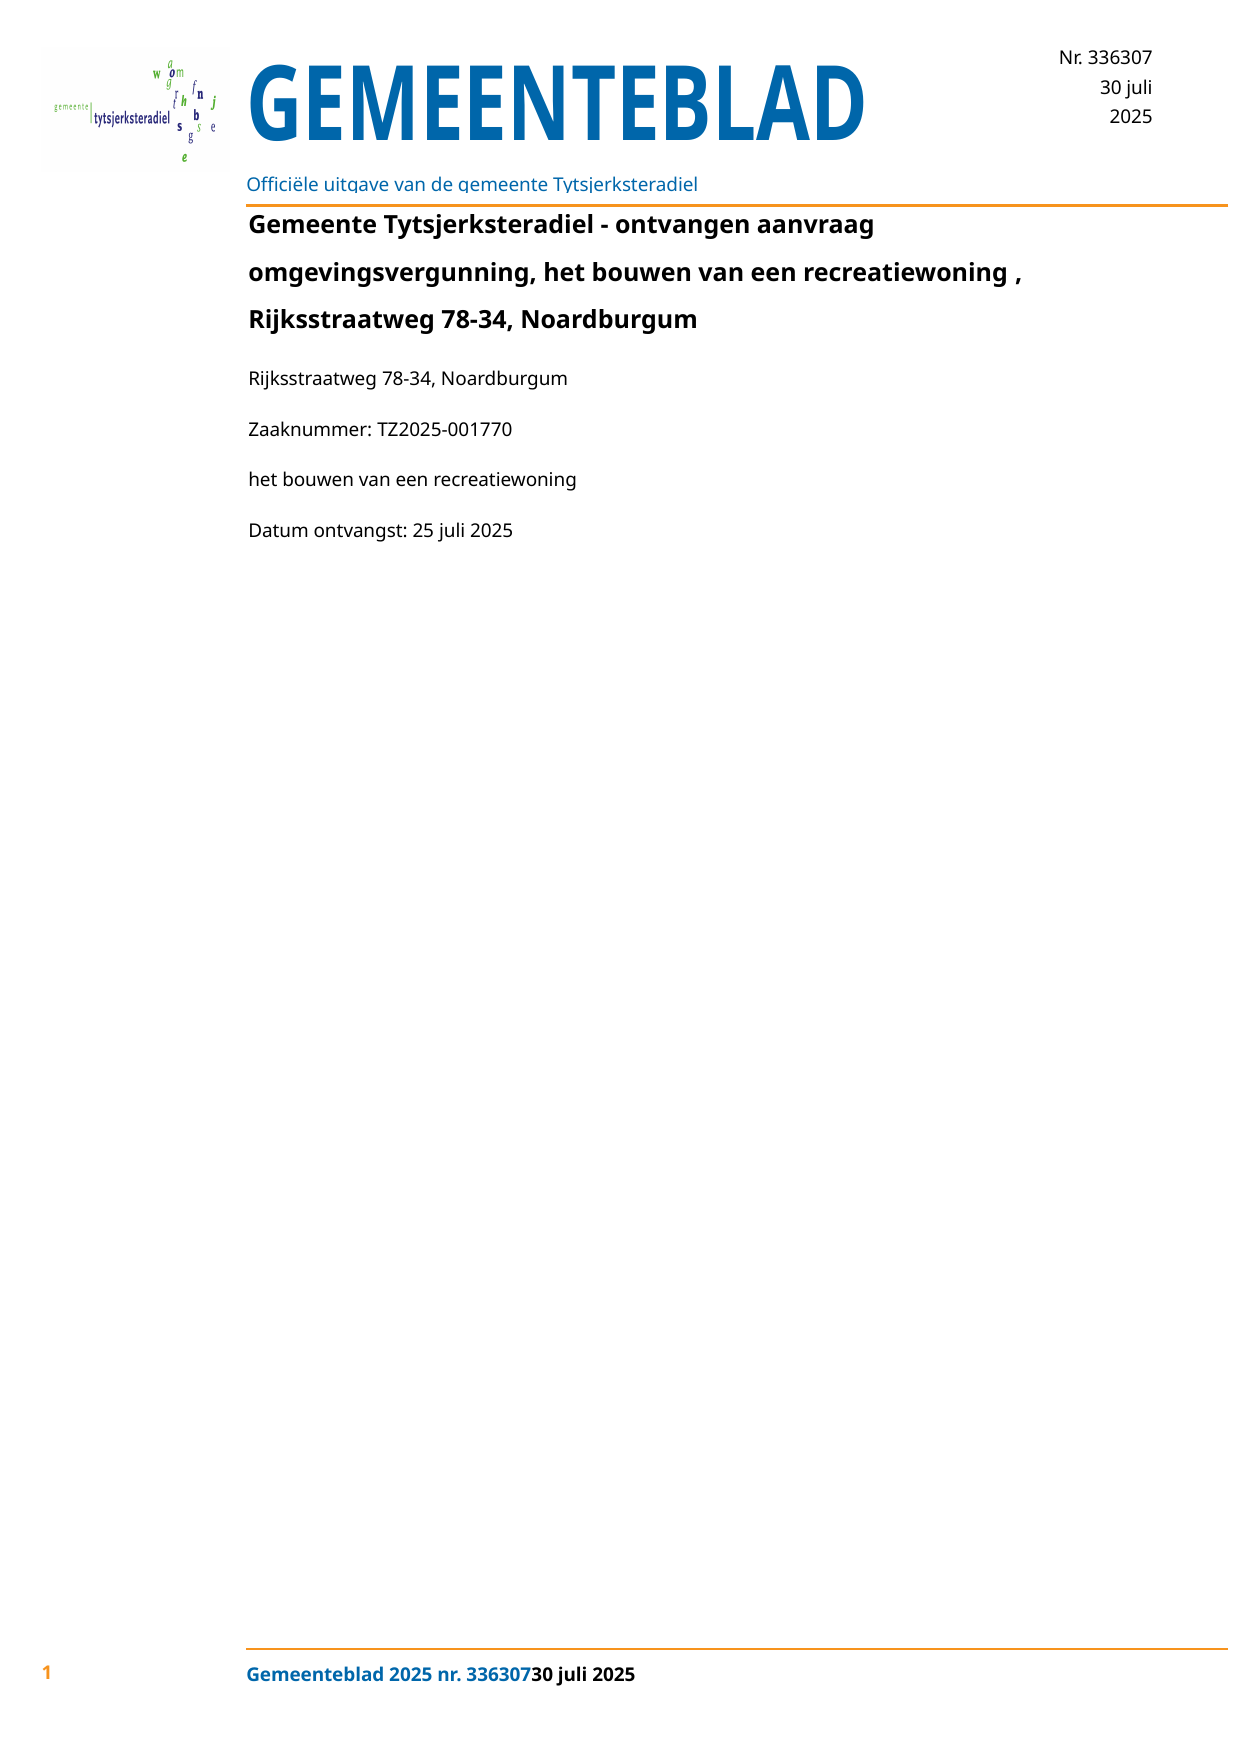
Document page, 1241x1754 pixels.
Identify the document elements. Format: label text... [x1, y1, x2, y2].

text Rijksstraatweg 78-34, Noardburgum [248, 366, 1152, 391]
picture [41, 47, 231, 172]
text Zaaknummer: TZ2025-001770 [248, 416, 1152, 442]
text Datum ontvangst: 25 juli 2025 [248, 517, 1152, 542]
text het bouwen van een recreatiewoning [248, 466, 1152, 492]
text Gemeente Tytsjerksteradiel - ontvangen aanvraag omgevingsvergunning, het bouwen van een recreatiewoning , Rijksstraatweg 78-34, Noardburgum [248, 207, 1152, 336]
